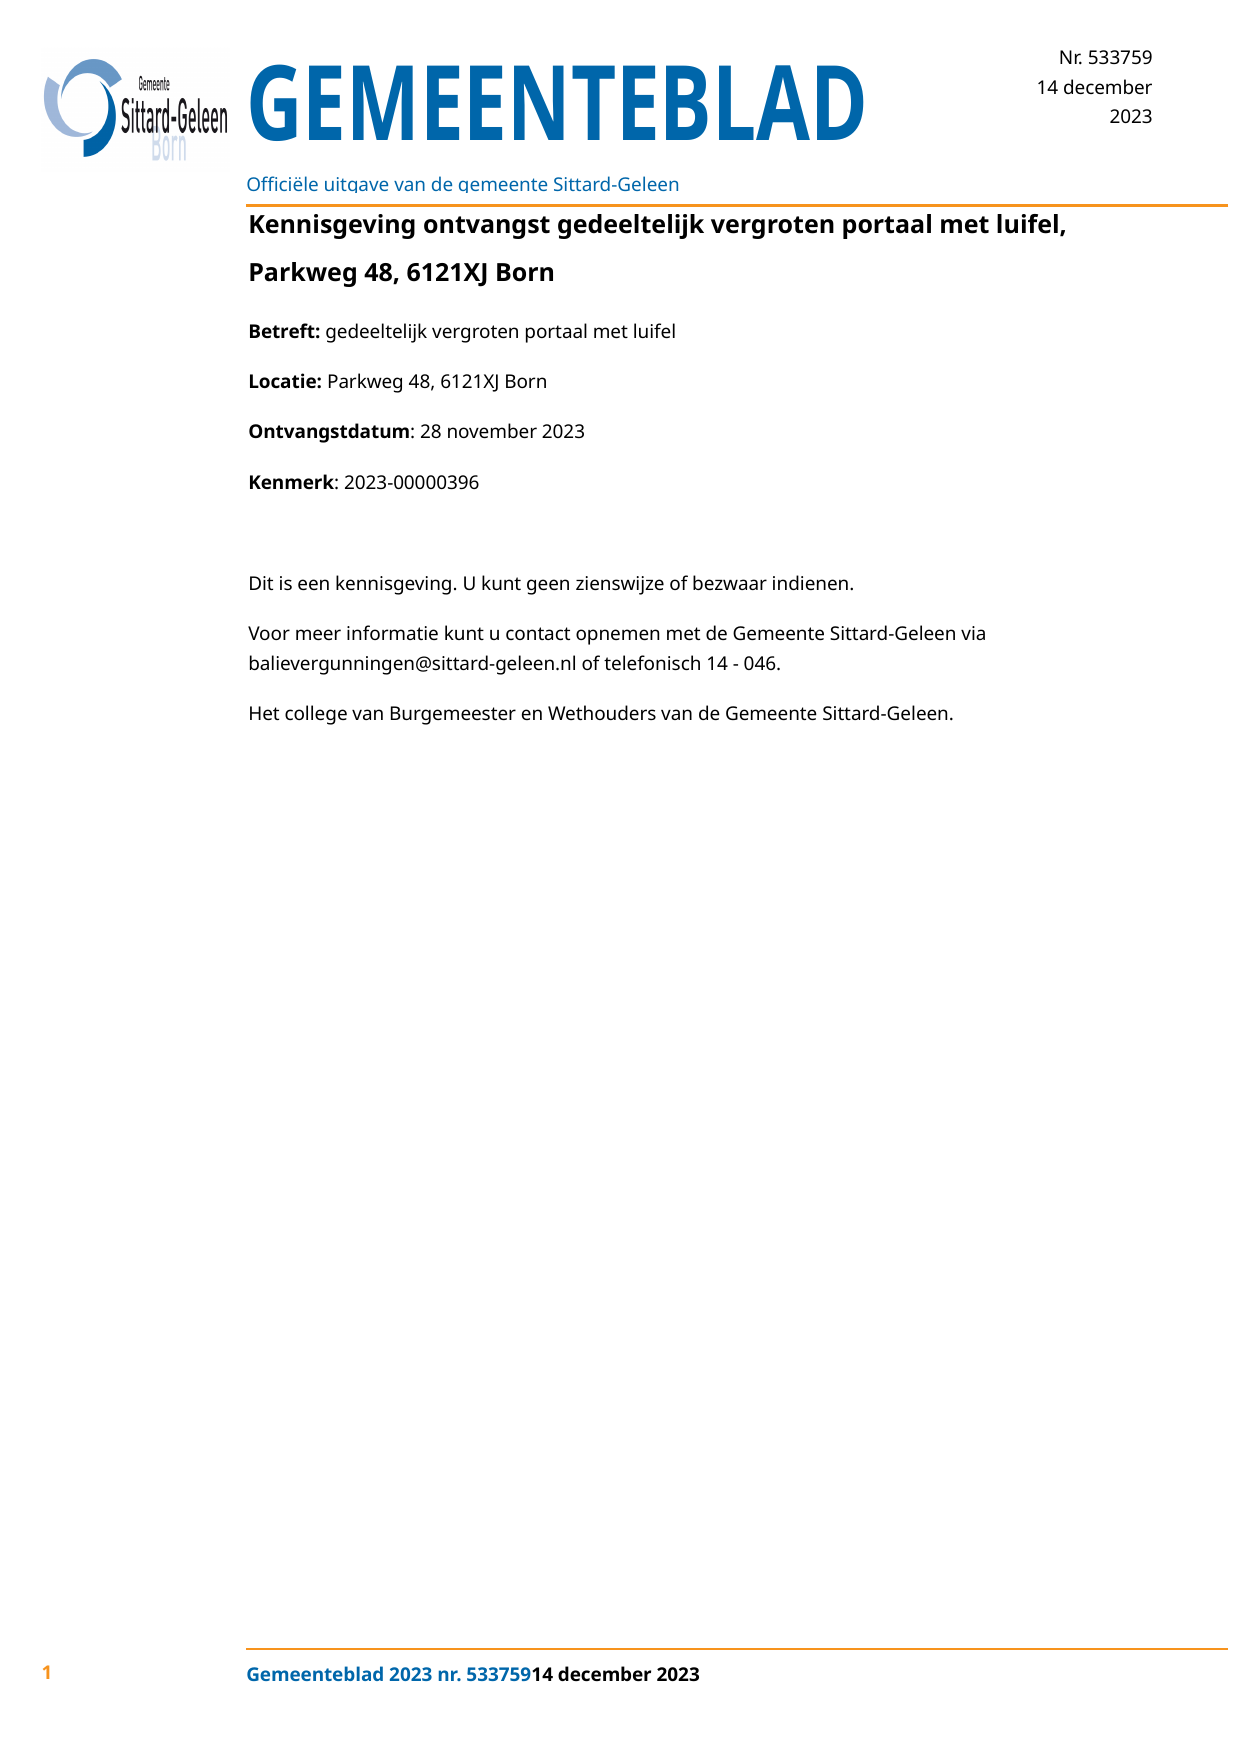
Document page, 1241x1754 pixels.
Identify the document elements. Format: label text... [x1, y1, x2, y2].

text Kenmerk: 2023-00000396 [248, 469, 1152, 495]
text Het college van Burgemeester en Wethouders van de Gemeente Sittard-Geleen. [248, 700, 1152, 726]
text Dit is een kennisgeving. U kunt geen zienswijze of bezwaar indienen. [248, 570, 1152, 596]
picture [41, 47, 231, 172]
text Betreft: gedeeltelijk vergroten portaal met luifel [248, 318, 1152, 344]
text Locatie: Parkweg 48, 6121XJ Born [248, 368, 1152, 394]
text Kennisgeving ontvangst gedeeltelijk vergroten portaal met luifel, Parkweg 48, 6121XJ Born [248, 207, 1152, 288]
text Ontvangstdatum: 28 november 2023 [248, 419, 1152, 444]
text Voor meer informatie kunt u contact opnemen met de Gemeente Sittard-Geleen via balievergunningen@sittard-geleen.nl of telefonisch 14 - 046. [248, 620, 1152, 676]
